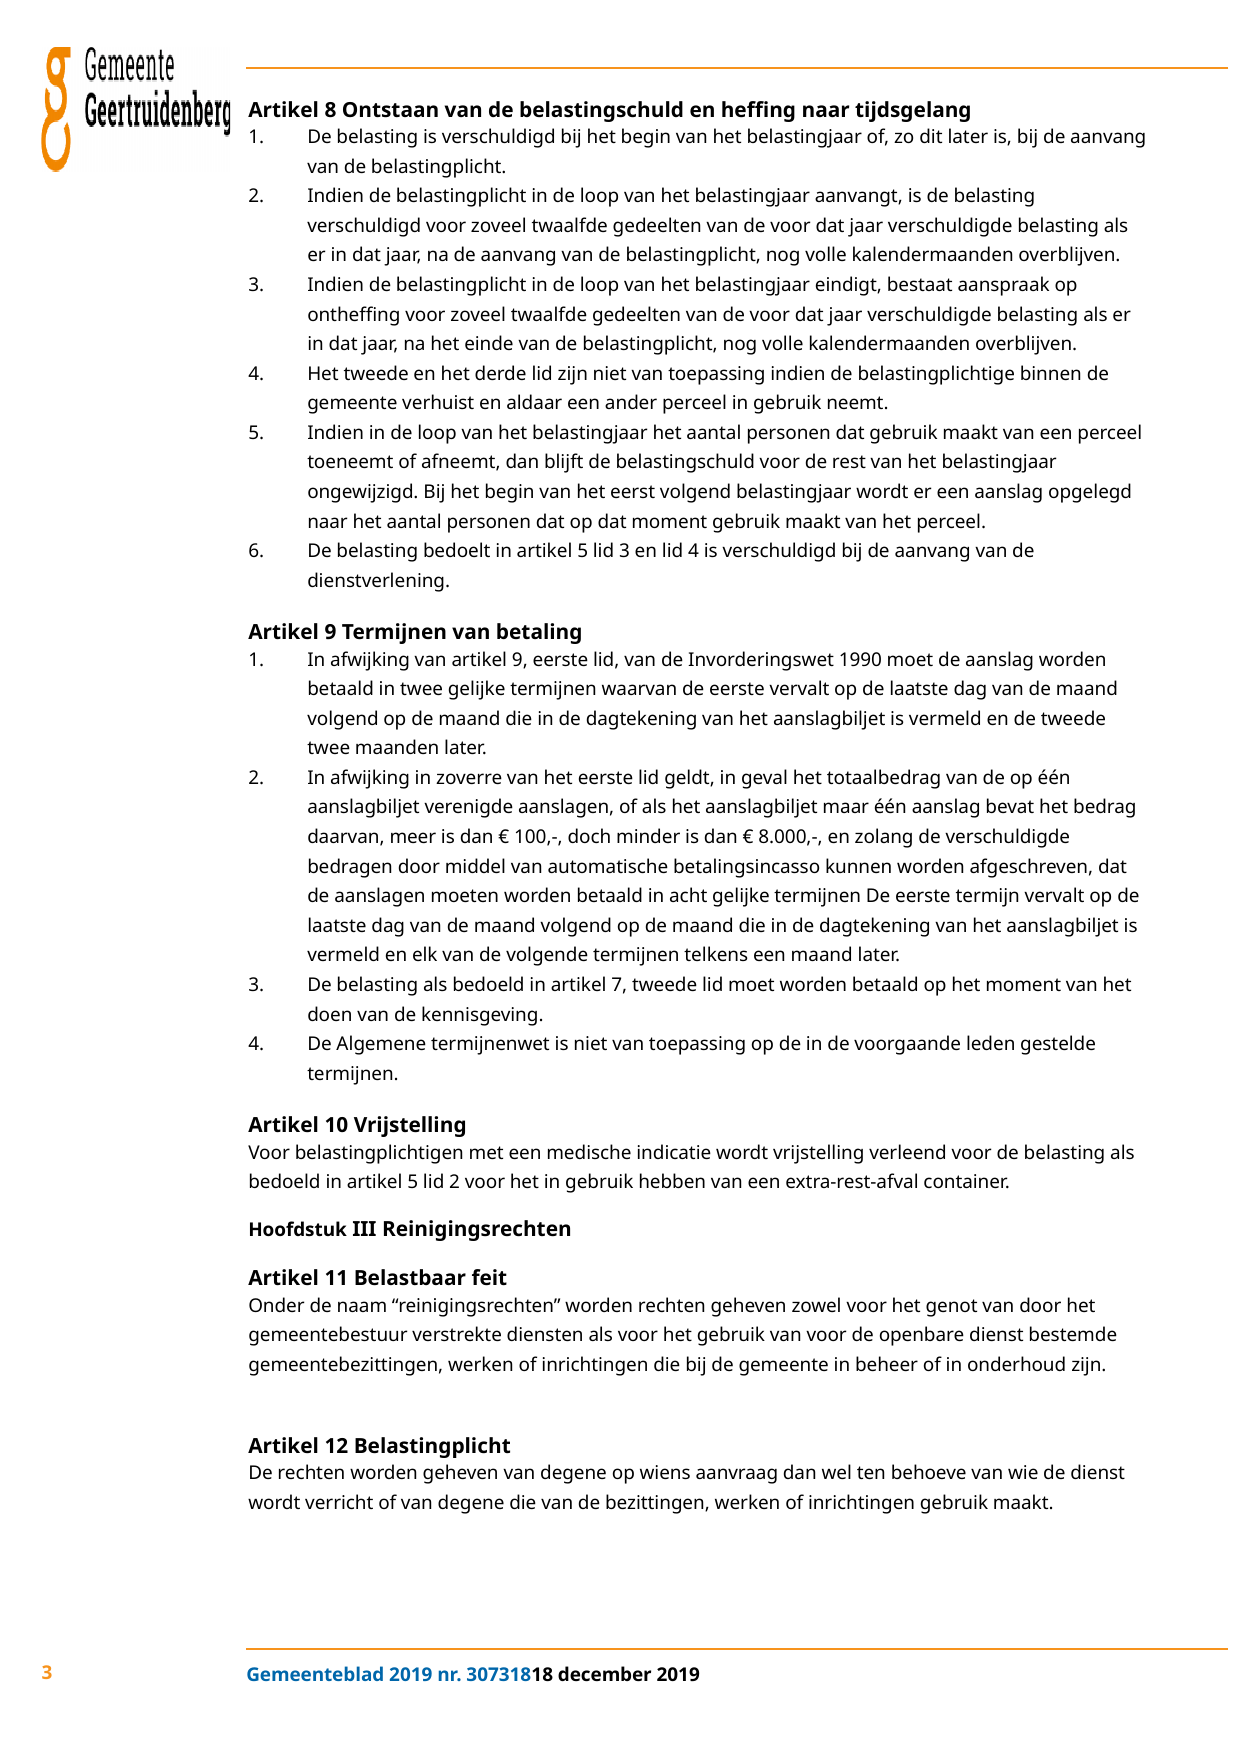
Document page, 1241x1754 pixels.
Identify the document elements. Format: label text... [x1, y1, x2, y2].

text De rechten worden geheven van degene op wiens aanvraag dan wel ten behoeve van wie de dienst wordt verricht of van degene die van de bezittingen, werken of inrichtingen gebruik maakt. [248, 1459, 1152, 1515]
list In afwijking in zoverre van het eerste lid geldt, in geval het totaalbedrag van de op één aanslagbiljet verenigde aanslagen, of als het aanslagbiljet maar één aanslag bevat het bedrag daarvan, meer is dan € 100,-, doch minder is dan € 8.000,-, en zolang de verschuldigde bedragen door middel van automatische betalingsincasso kunnen worden afgeschreven, dat de aanslagen moeten worden betaald in acht gelijke termijnen De eerste termijn vervalt op de laatste dag van de maand volgend op de maand die in de dagtekening van het aanslagbiljet is vermeld en elk van de volgende termijnen telkens een maand later. [248, 764, 1152, 967]
text Onder de naam “reinigingsrechten” worden rechten geheven zowel voor het genot van door het gemeentebestuur verstrekte diensten als voor het gebruik van voor de openbare dienst bestemde gemeentebezittingen, werken of inrichtingen die bij de gemeente in beheer of in onderhoud zijn. [248, 1292, 1152, 1377]
text Artikel 11 Belastbaar feit [248, 1263, 1152, 1292]
list Indien de belastingplicht in de loop van het belastingjaar aanvangt, is de belasting verschuldigd voor zoveel twaalfde gedeelten van de voor dat jaar verschuldigde belasting als er in dat jaar, na de aanvang van de belastingplicht, nog volle kalendermaanden overblijven. [248, 182, 1152, 267]
text Voor belastingplichtigen met een medische indicatie wordt vrijstelling verleend voor de belasting als bedoeld in artikel 5 lid 2 voor het in gebruik hebben van een extra-rest-afval container. [248, 1139, 1152, 1194]
text Hoofdstuk III Reinigingsrechten [248, 1214, 1152, 1242]
list De belasting bedoelt in artikel 5 lid 3 en lid 4 is verschuldigd bij de aanvang van de dienstverlening. [248, 537, 1152, 593]
text Artikel 8 Ontstaan van de belastingschuld en heffing naar tijdsgelang [248, 95, 1152, 123]
list Het tweede en het derde lid zijn niet van toepassing indien de belastingplichtige binnen de gemeente verhuist en aldaar een ander perceel in gebruik neemt. [248, 360, 1152, 415]
text Artikel 12 Belastingplicht [248, 1431, 1152, 1459]
list In afwijking van artikel 9, eerste lid, van de Invorderingswet 1990 moet de aanslag worden betaald in twee gelijke termijnen waarvan de eerste vervalt op de laatste dag van de maand volgend op de maand die in de dagtekening van het aanslagbiljet is vermeld en de tweede twee maanden later. [248, 646, 1152, 760]
list Indien de belastingplicht in de loop van het belastingjaar eindigt, bestaat aanspraak op ontheffing voor zoveel twaalfde gedeelten van de voor dat jaar verschuldigde belasting als er in dat jaar, na het einde van de belastingplicht, nog volle kalendermaanden overblijven. [248, 271, 1152, 356]
list Indien in de loop van het belastingjaar het aantal personen dat gebruik maakt van een perceel toeneemt of afneemt, dan blijft de belastingschuld voor de rest van het belastingjaar ongewijzigd. Bij het begin van het eerst volgend belastingjaar wordt er een aanslag opgelegd naar het aantal personen dat op dat moment gebruik maakt van het perceel. [248, 419, 1152, 533]
picture [41, 47, 231, 172]
list De belasting als bedoeld in artikel 7, tweede lid moet worden betaald op het moment van het doen van de kennisgeving. [248, 971, 1152, 1027]
list De Algemene termijnenwet is niet van toepassing op de in de voorgaande leden gestelde termijnen. [248, 1030, 1152, 1086]
list De belasting is verschuldigd bij het begin van het belastingjaar of, zo dit later is, bij de aanvang van de belastingplicht. [248, 123, 1152, 178]
text Artikel 9 Termijnen van betaling [248, 617, 1152, 646]
text Artikel 10 Vrijstelling [248, 1110, 1152, 1139]
